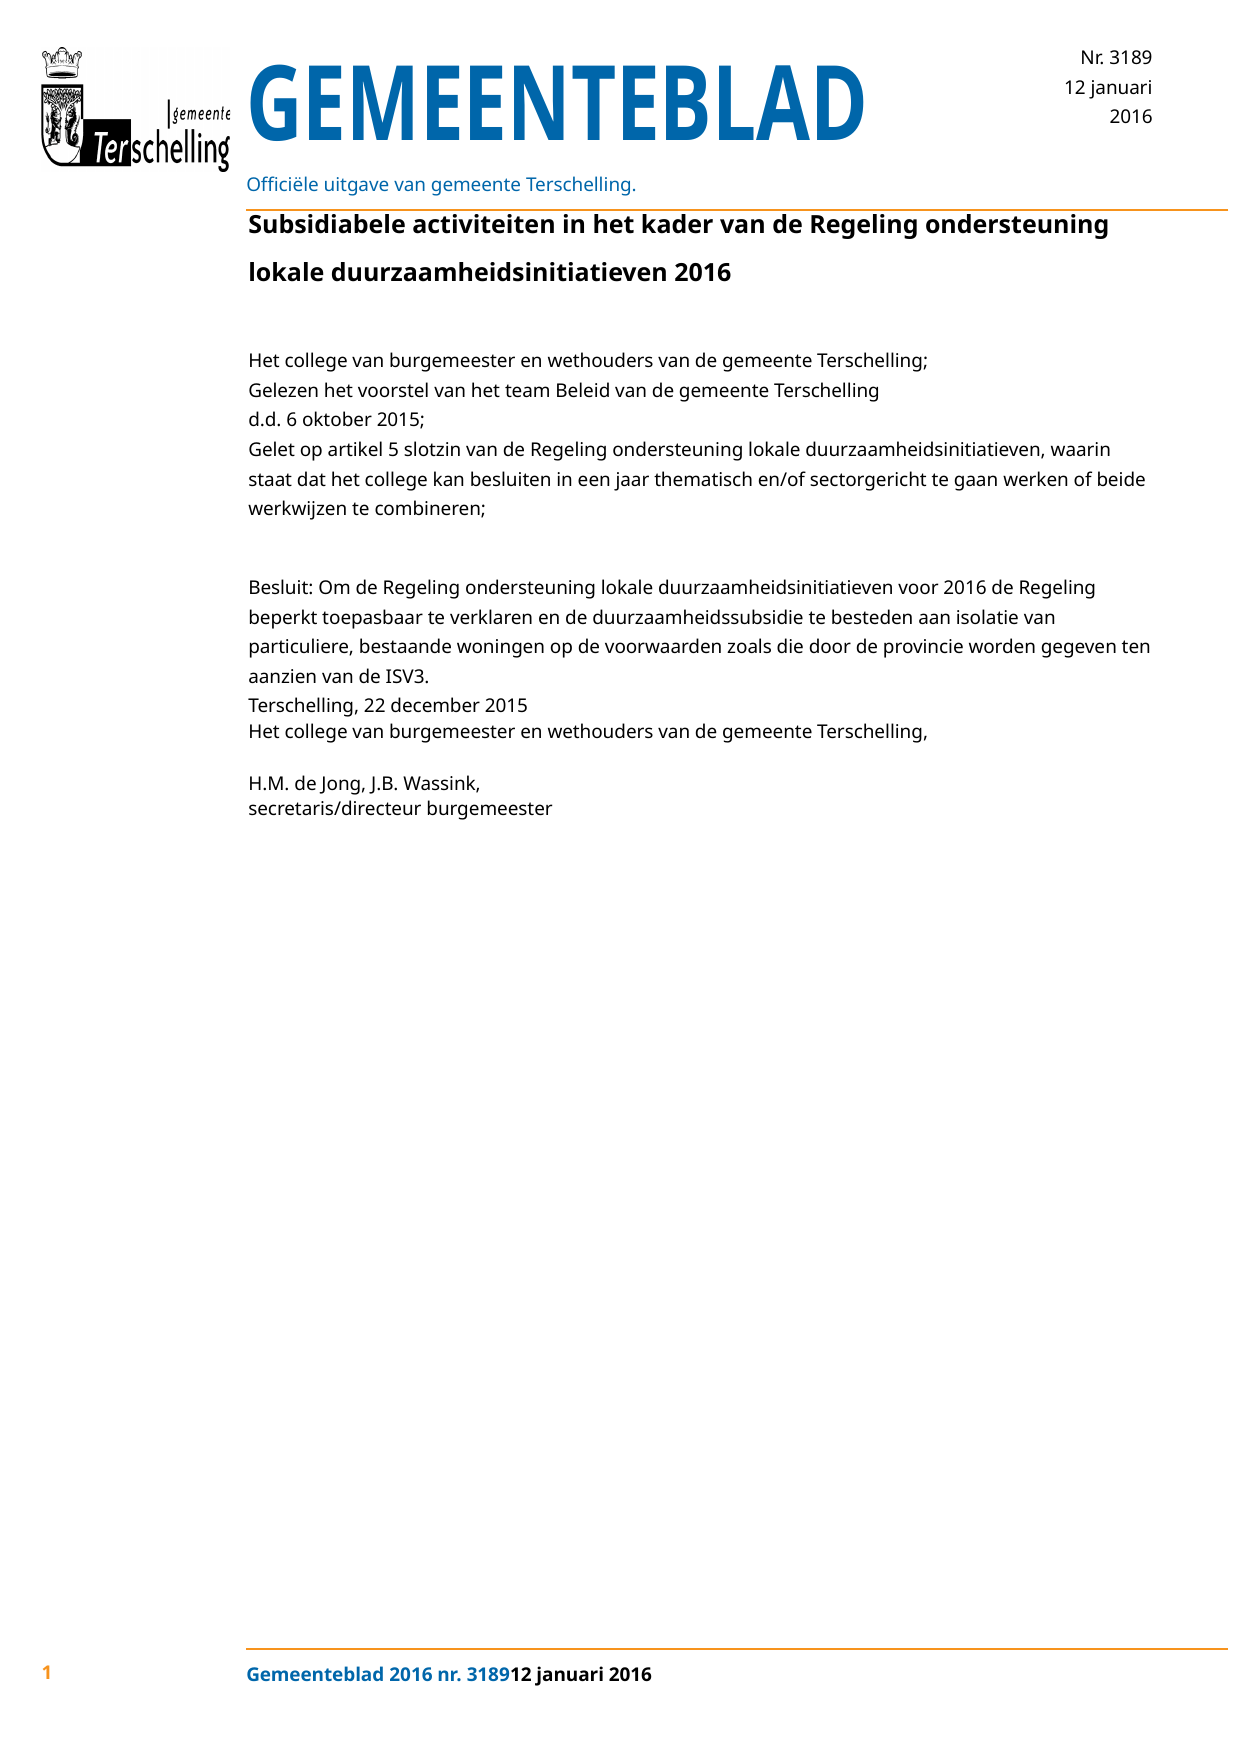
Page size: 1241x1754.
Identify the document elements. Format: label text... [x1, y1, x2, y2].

text H.M. de Jong, J.B. Wassink, [248, 770, 1152, 796]
text d.d. 6 oktober 2015; [248, 407, 1152, 432]
picture [41, 47, 231, 172]
text Subsidiabele activiteiten in het kader van de Regeling ondersteuning lokale duurzaamheidsinitiatieven 2016 [248, 211, 1152, 288]
text Het college van burgemeester en wethouders van de gemeente Terschelling, [248, 718, 1152, 744]
text Gelet op artikel 5 slotzin van de Regeling ondersteuning lokale duurzaamheidsinitiatieven, waarin staat dat het college kan besluiten in een jaar thematisch en/of sectorgericht te gaan werken of beide werkwijzen te combineren; [248, 436, 1152, 521]
text secretaris/directeur burgemeester [248, 796, 1152, 821]
text Besluit: Om de Regeling ondersteuning lokale duurzaamheidsinitiatieven voor 2016 de Regeling beperkt toepasbaar te verklaren en de duurzaamheidssubsidie te besteden aan isolatie van particuliere, bestaande woningen op de voorwaarden zoals die door de provincie worden gegeven ten aanzien van de ISV3. [248, 574, 1152, 689]
text Gelezen het voorstel van het team Beleid van de gemeente Terschelling [248, 377, 1152, 403]
text Terschelling, 22 december 2015 [248, 693, 1152, 718]
text Het college van burgemeester en wethouders van de gemeente Terschelling; [248, 347, 1152, 373]
